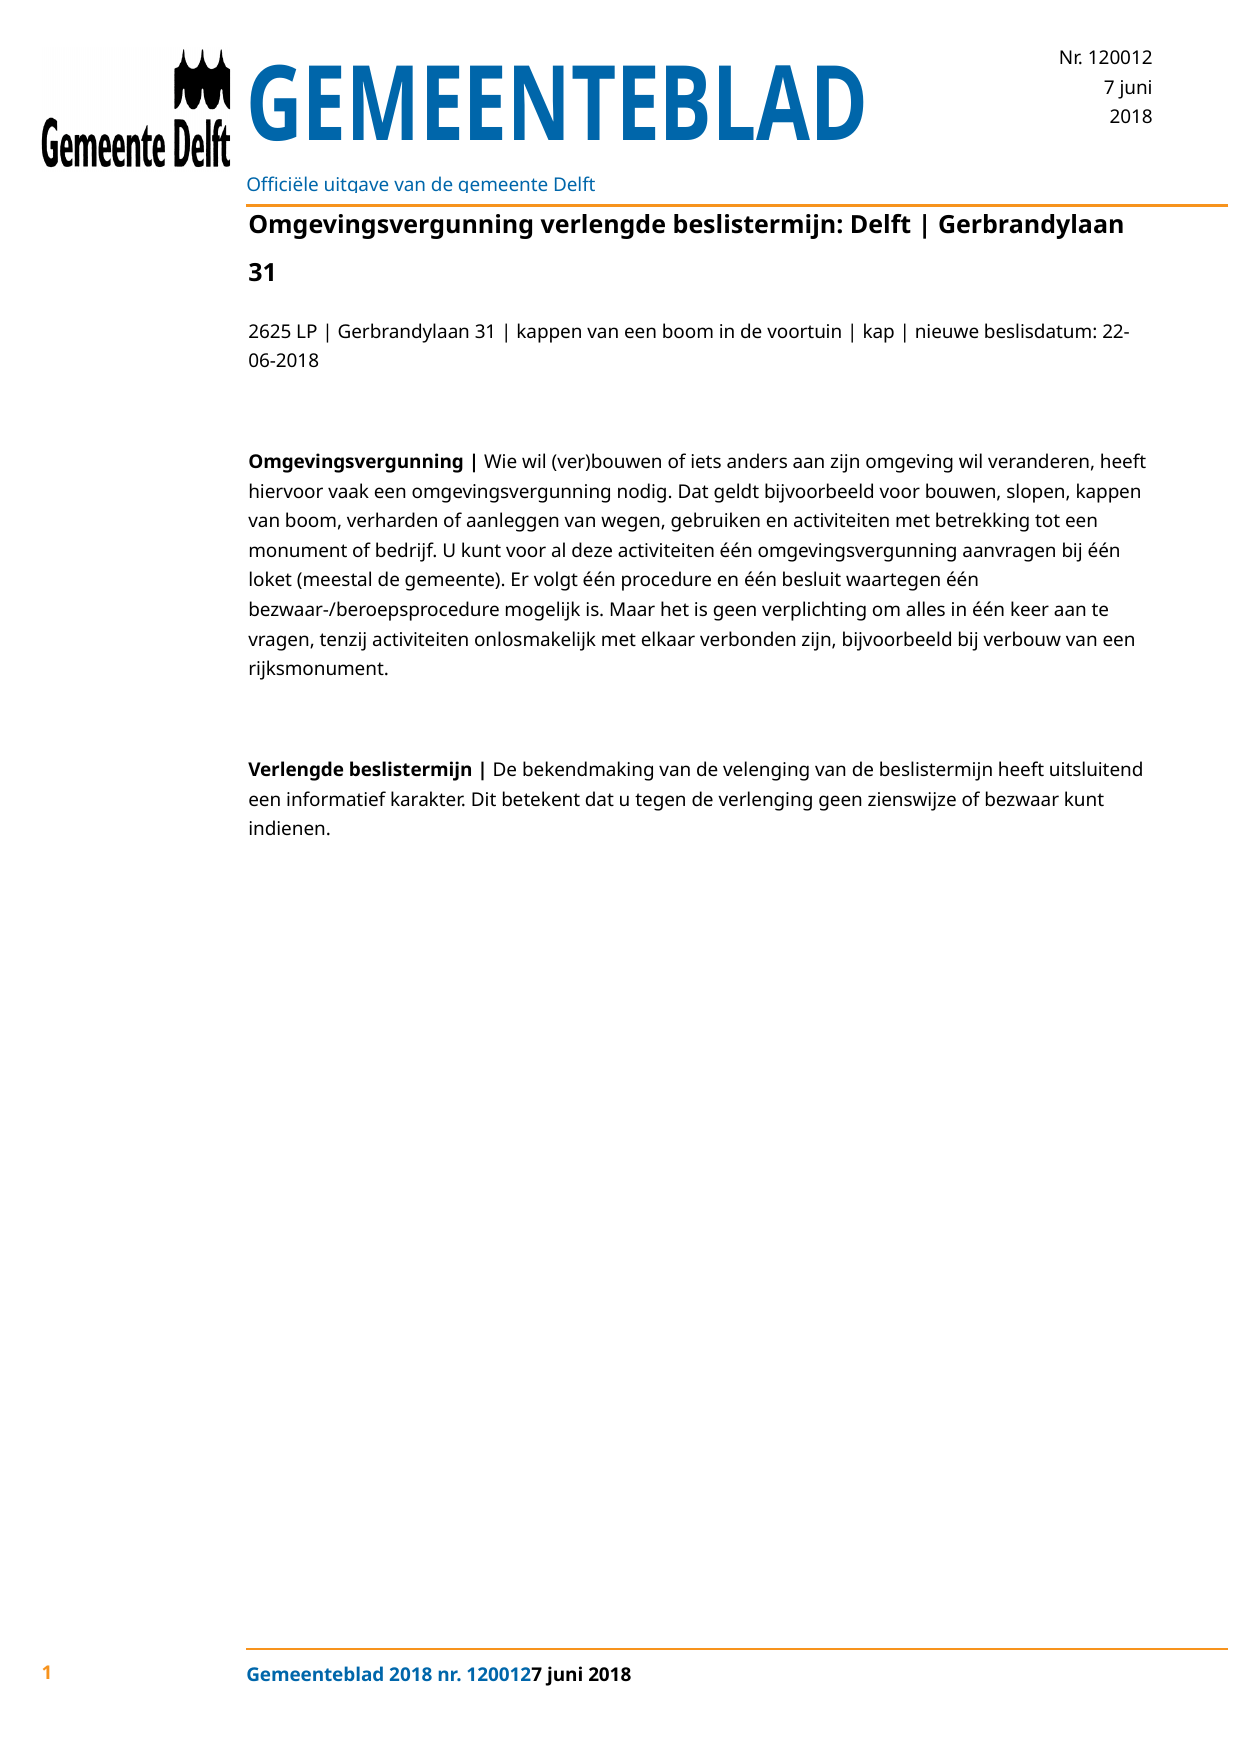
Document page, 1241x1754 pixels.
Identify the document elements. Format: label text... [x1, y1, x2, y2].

text Omgevingsvergunning | Wie wil (ver)bouwen of iets anders aan zijn omgeving wil veranderen, heeft hiervoor vaak een omgevingsvergunning nodig. Dat geldt bijvoorbeeld voor bouwen, slopen, kappen van boom, verharden of aanleggen van wegen, gebruiken en activiteiten met betrekking tot een monument of bedrijf. U kunt voor al deze activiteiten één omgevingsvergunning aanvragen bij één loket (meestal de gemeente). Er volgt één procedure en één besluit waartegen één bezwaar-/beroepsprocedure mogelijk is. Maar het is geen verplichting om alles in één keer aan te vragen, tenzij activiteiten onlosmakelijk met elkaar verbonden zijn, bijvoorbeeld bij verbouw van een rijksmonument. [248, 448, 1152, 681]
picture [41, 47, 231, 172]
text 2625 LP | Gerbrandylaan 31 | kappen van een boom in de voortuin | kap | nieuwe beslisdatum: 22-06-2018 [248, 318, 1152, 373]
text Omgevingsvergunning verlengde beslistermijn: Delft | Gerbrandylaan 31 [248, 207, 1152, 288]
text Verlengde beslistermijn | De bekendmaking van de velenging van de beslistermijn heeft uitsluitend een informatief karakter. Dit betekent dat u tegen de verlenging geen zienswijze of bezwaar kunt indienen. [248, 756, 1152, 841]
